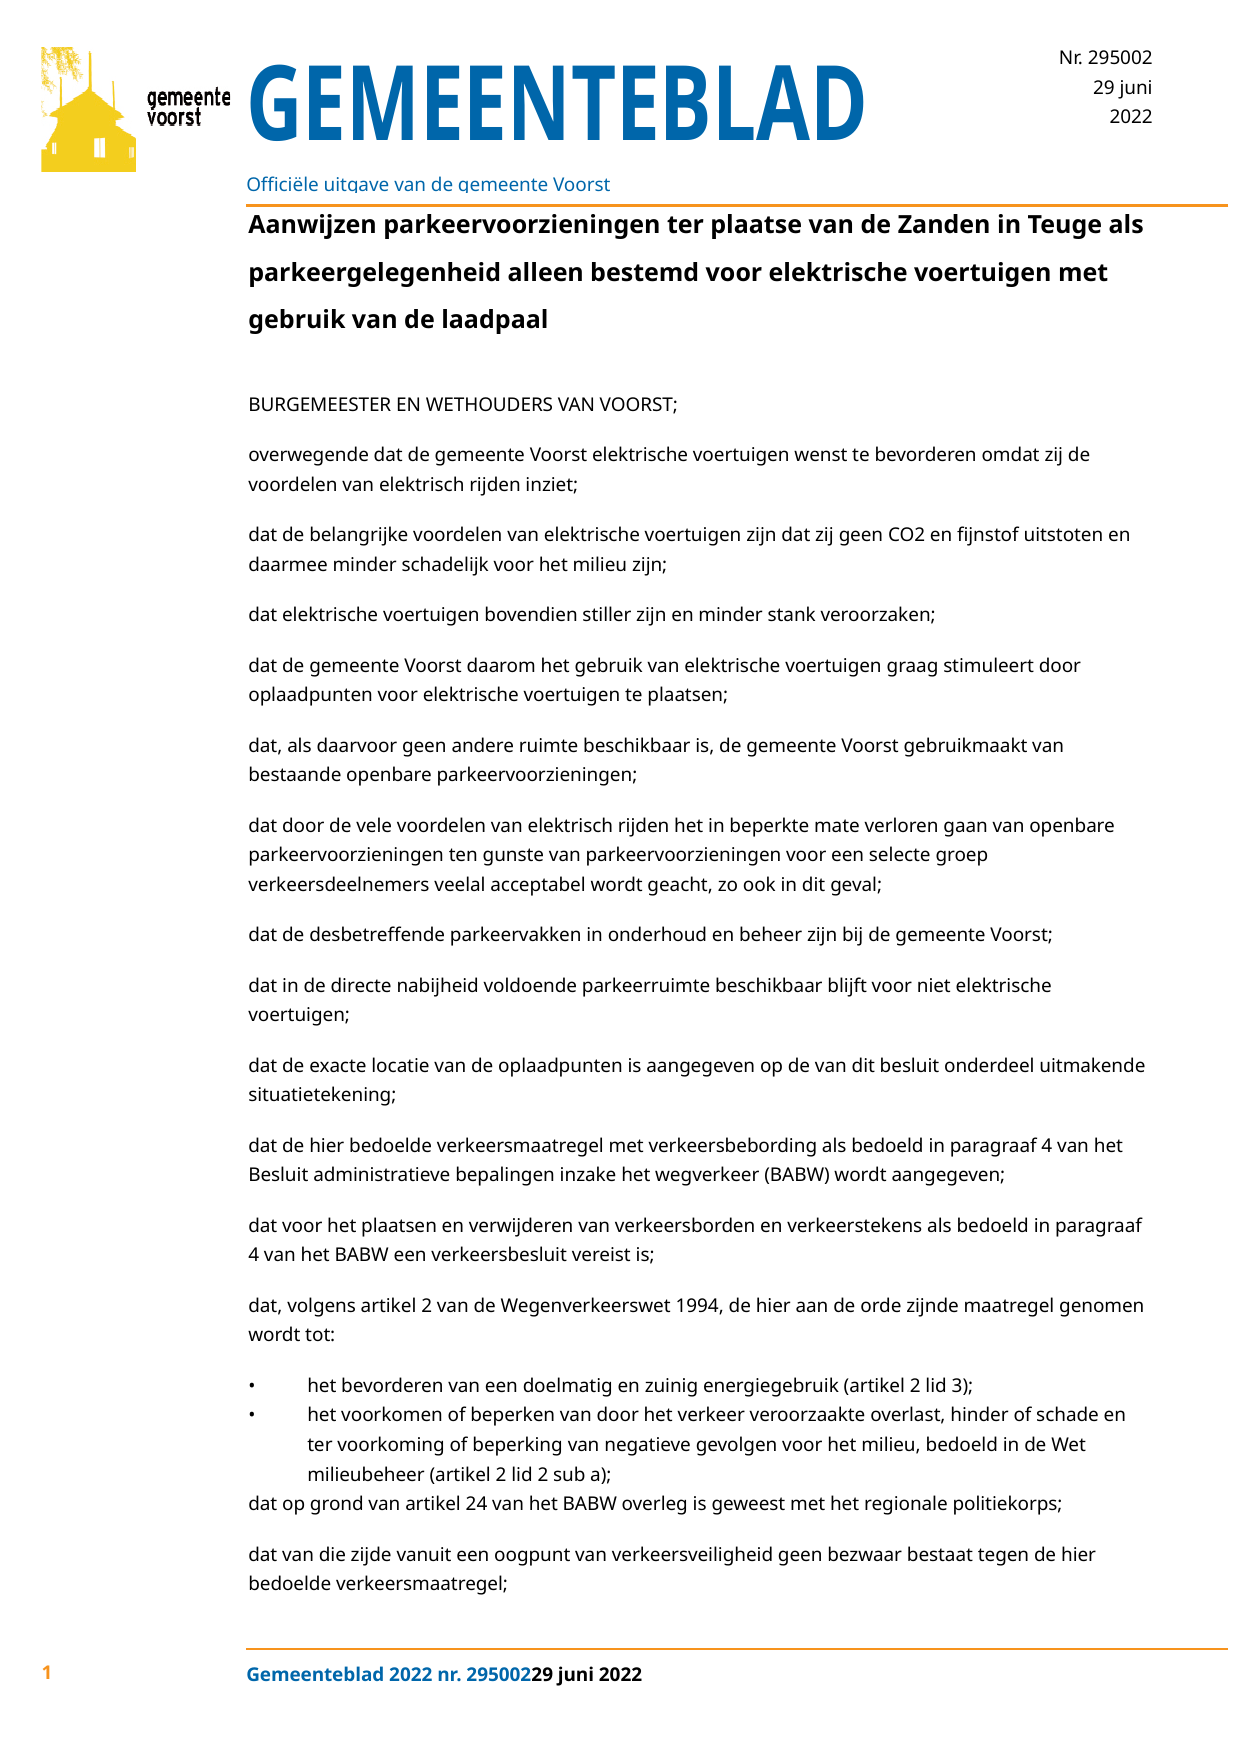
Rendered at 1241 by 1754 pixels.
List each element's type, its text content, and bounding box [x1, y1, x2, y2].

list het bevorderen van een doelmatig en zuinig energiegebruik (artikel 2 lid 3); [248, 1372, 1152, 1398]
text dat voor het plaatsen en verwijderen van verkeersborden en verkeerstekens als bedoeld in paragraaf 4 van het BABW een verkeersbesluit vereist is; [248, 1212, 1152, 1267]
text dat door de vele voordelen van elektrisch rijden het in beperkte mate verloren gaan van openbare parkeervoorzieningen ten gunste van parkeervoorzieningen voor een selecte groep verkeersdeelnemers veelal acceptabel wordt geacht, zo ook in dit geval; [248, 812, 1152, 897]
picture [41, 47, 231, 172]
text dat elektrische voertuigen bovendien stiller zijn en minder stank veroorzaken; [248, 602, 1152, 627]
text dat, volgens artikel 2 van de Wegenverkeerswet 1994, de hier aan de orde zijnde maatregel genomen wordt tot: [248, 1292, 1152, 1347]
text dat de hier bedoelde verkeersmaatregel met verkeersbebording als bedoeld in paragraaf 4 van het Besluit administratieve bepalingen inzake het wegverkeer (BABW) wordt aangegeven; [248, 1132, 1152, 1187]
text dat in de directe nabijheid voldoende parkeerruimte beschikbaar blijft voor niet elektrische voertuigen; [248, 972, 1152, 1027]
list het voorkomen of beperken van door het verkeer veroorzaakte overlast, hinder of schade en ter voorkoming of beperking van negatieve gevolgen voor het milieu, bedoeld in de Wet milieubeheer (artikel 2 lid 2 sub a); [248, 1402, 1152, 1487]
text dat de gemeente Voorst daarom het gebruik van elektrische voertuigen graag stimuleert door oplaadpunten voor elektrische voertuigen te plaatsen; [248, 652, 1152, 707]
text dat van die zijde vanuit een oogpunt van verkeersveiligheid geen bezwaar bestaat tegen de hier bedoelde verkeersmaatregel; [248, 1541, 1152, 1596]
text dat, als daarvoor geen andere ruimte beschikbaar is, de gemeente Voorst gebruikmaakt van bestaande openbare parkeervoorzieningen; [248, 732, 1152, 787]
text BURGEMEESTER EN WETHOUDERS VAN VOORST; [248, 391, 1152, 417]
text dat de desbetreffende parkeervakken in onderhoud en beheer zijn bij de gemeente Voorst; [248, 922, 1152, 947]
text dat op grond van artikel 24 van het BABW overleg is geweest met het regionale politiekorps; [248, 1490, 1152, 1516]
text dat de exacte locatie van de oplaadpunten is aangegeven op de van dit besluit onderdeel uitmakende situatietekening; [248, 1052, 1152, 1107]
text Aanwijzen parkeervoorzieningen ter plaatse van de Zanden in Teuge als parkeergelegenheid alleen bestemd voor elektrische voertuigen met gebruik van de laadpaal [248, 207, 1152, 336]
text overwegende dat de gemeente Voorst elektrische voertuigen wenst te bevorderen omdat zij de voordelen van elektrisch rijden inziet; [248, 442, 1152, 497]
text dat de belangrijke voordelen van elektrische voertuigen zijn dat zij geen CO2 en fijnstof uitstoten en daarmee minder schadelijk voor het milieu zijn; [248, 522, 1152, 577]
